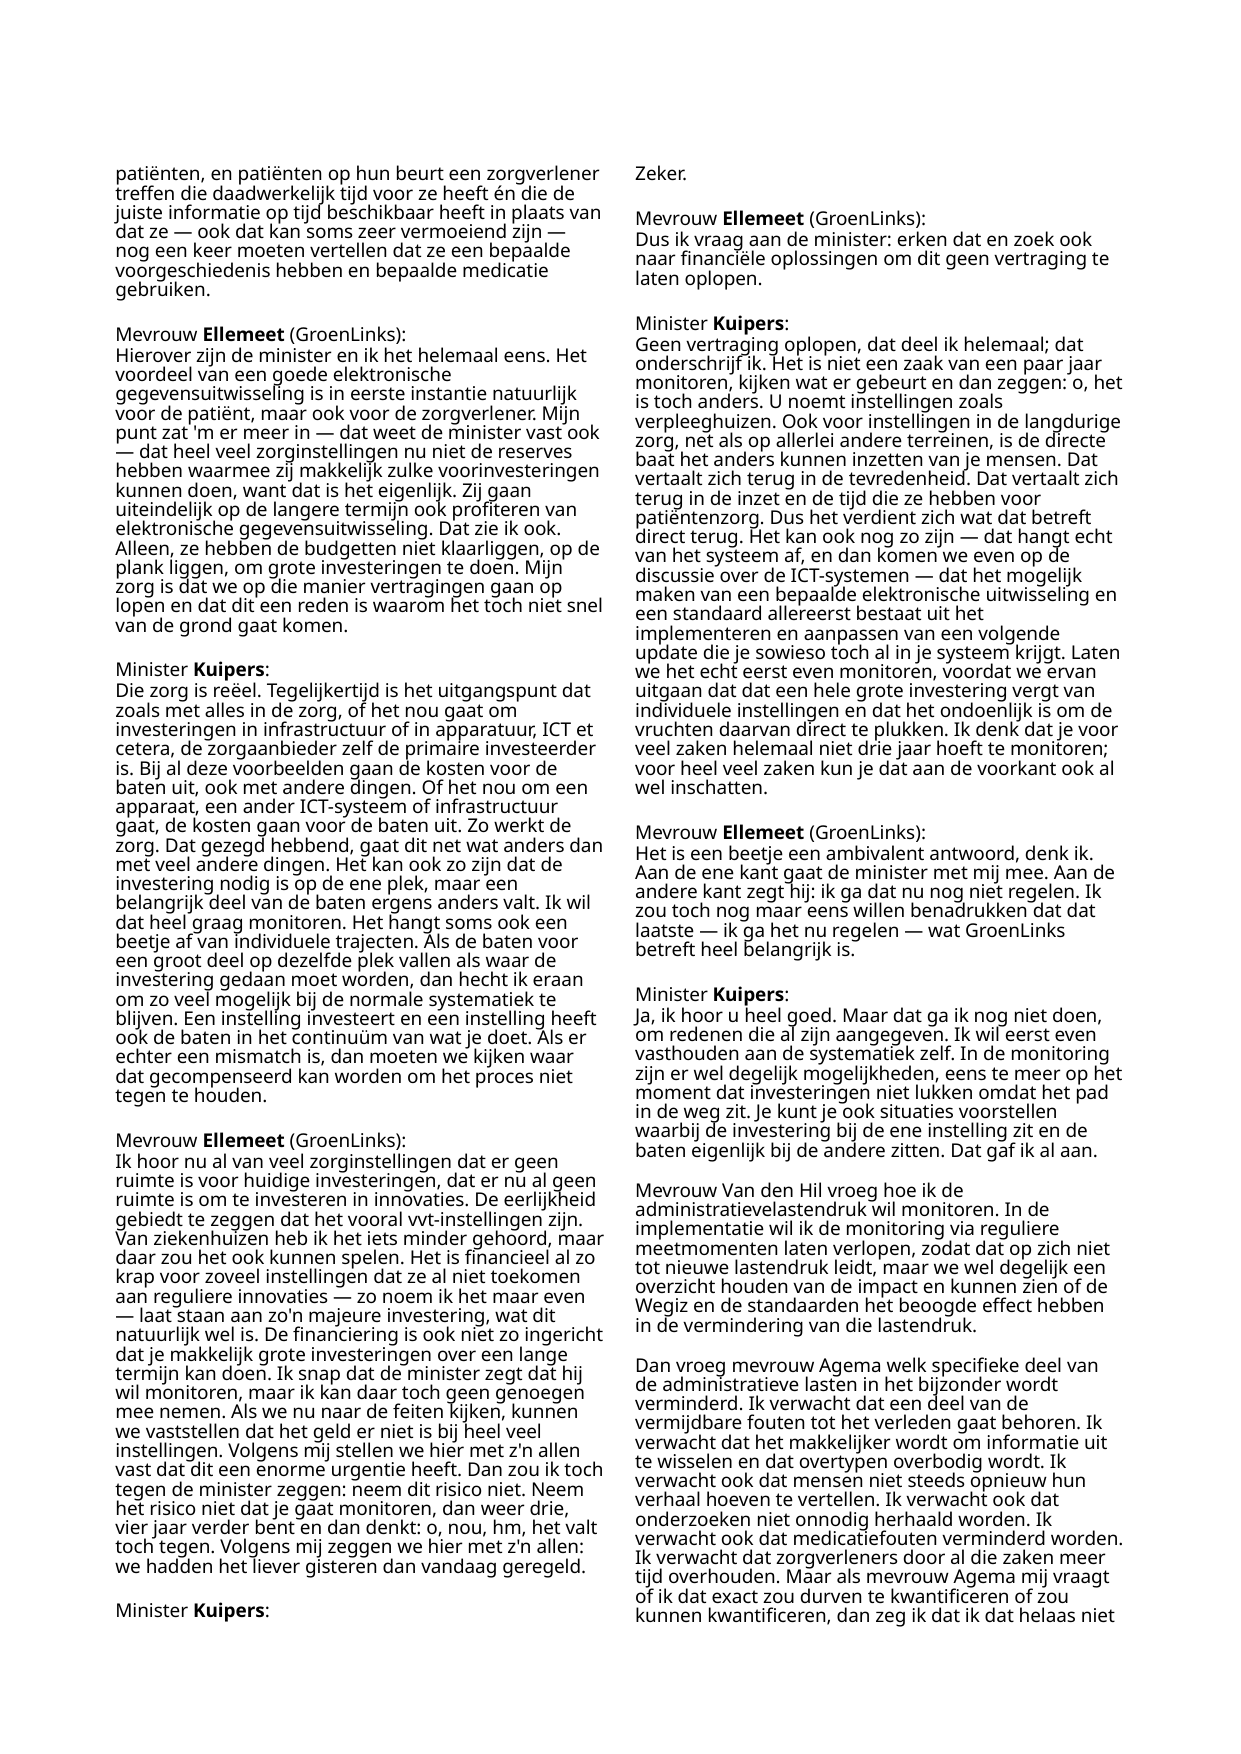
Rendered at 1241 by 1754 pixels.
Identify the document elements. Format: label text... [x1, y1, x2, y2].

text Minister Kuipers: [635, 981, 1125, 1007]
text Mevrouw Ellemeet (GroenLinks): [635, 205, 1125, 231]
text Geen vertraging oplopen, dat deel ik helemaal; dat onderschrijf ik. Het is niet een zaak van een paar jaar monitoren, kijken wat er gebeurt en dan zeggen: o, het is toch anders. U noemt instellingen zoals verpleeghuizen. Ook voor instellingen in de langdurige zorg, net als op allerlei andere terreinen, is de directe baat het anders kunnen inzetten van je mensen. Dat vertaalt zich terug in de tevredenheid. Dat vertaalt zich terug in de inzet en de tijd die ze hebben voor patiëntenzorg. Dus het verdient zich wat dat betreft direct terug. Het kan ook nog zo zijn — dat hangt echt van het systeem af, en dan komen we even op de discussie over de ICT-systemen — dat het mogelijk maken van een bepaalde elektronische uitwisseling en een standaard allereerst bestaat uit het implementeren en aanpassen van een volgende update die je sowieso toch al in je systeem krijgt. Laten we het echt eerst even monitoren, voordat we ervan uitgaan dat dat een hele grote investering vergt van individuele instellingen en dat het ondoenlijk is om de vruchten daarvan direct te plukken. Ik denk dat je voor veel zaken helemaal niet drie jaar hoeft te monitoren; voor heel veel zaken kun je dat aan de voorkant ook al wel inschatten. [635, 336, 1125, 798]
text Mevrouw Ellemeet (GroenLinks): [635, 819, 1125, 844]
text Minister Kuipers: [115, 1598, 605, 1623]
text Mevrouw Ellemeet (GroenLinks): [115, 1127, 605, 1153]
text Dan vroeg mevrouw Agema welk specifieke deel van de administratieve lasten in het bijzonder wordt verminderd. Ik verwacht dat een deel van de vermijdbare fouten tot het verleden gaat behoren. Ik verwacht dat het makkelijker wordt om informatie uit te wisselen en dat overtypen overbodig wordt. Ik verwacht ook dat mensen niet steeds opnieuw hun verhaal hoeven te vertellen. Ik verwacht ook dat onderzoeken niet onnodig herhaald worden. Ik verwacht ook dat medicatiefouten verminderd worden. Ik verwacht dat zorgverleners door al die zaken meer tijd overhouden. Maar als mevrouw Agema mij vraagt of ik dat exact zou durven te kwantificeren of zou kunnen kwantificeren, dan zeg ik dat ik dat helaas niet [635, 1357, 1125, 1626]
text Ik hoor nu al van veel zorginstellingen dat er geen ruimte is voor huidige investeringen, dat er nu al geen ruimte is om te investeren in innovaties. De eerlijkheid gebiedt te zeggen dat het vooral vvt-instellingen zijn. Van ziekenhuizen heb ik het iets minder gehoord, maar daar zou het ook kunnen spelen. Het is financieel al zo krap voor zoveel instellingen dat ze al niet toekomen aan reguliere innovaties — zo noem ik het maar even — laat staan aan zo'n majeure investering, wat dit natuurlijk wel is. De financiering is ook niet zo ingericht dat je makkelijk grote investeringen over een lange termijn kan doen. Ik snap dat de minister zegt dat hij wil monitoren, maar ik kan daar toch geen genoegen mee nemen. Als we nu naar de feiten kijken, kunnen we vaststellen dat het geld er niet is bij heel veel instellingen. Volgens mij stellen we hier met z'n allen vast dat dit een enorme urgentie heeft. Dan zou ik toch tegen de minister zeggen: neem dit risico niet. Neem het risico niet dat je gaat monitoren, dan weer drie, vier jaar verder bent en dan denkt: o, nou, hm, het valt toch tegen. Volgens mij zeggen we hier met z'n allen: we hadden het liever gisteren dan vandaag geregeld. [115, 1153, 605, 1577]
text patiënten, en patiënten op hun beurt een zorgverlener treffen die daadwerkelijk tijd voor ze heeft én die de juiste informatie op tijd beschikbaar heeft in plaats van dat ze — ook dat kan soms zeer vermoeiend zijn — nog een keer moeten vertellen dat ze een bepaalde voorgeschiedenis hebben en bepaalde medicatie gebruiken. [115, 165, 605, 300]
text Minister Kuipers: [115, 657, 605, 682]
text Dus ik vraag aan de minister: erken dat en zoek ook naar financiële oplossingen om dit geen vertraging te laten oplopen. [635, 231, 1125, 289]
text Zeker. [635, 165, 1125, 184]
text Mevrouw Van den Hil vroeg hoe ik de administratievelastendruk wil monitoren. In de implementatie wil ik de monitoring via reguliere meetmomenten laten verlopen, zodat dat op zich niet tot nieuwe lastendruk leidt, maar we wel degelijk een overzicht houden van de impact en kunnen zien of de Wegiz en de standaarden het beoogde effect hebben in de vermindering van die lastendruk. [635, 1182, 1125, 1336]
text Minister Kuipers: [635, 310, 1125, 336]
text Ja, ik hoor u heel goed. Maar dat ga ik nog niet doen, om redenen die al zijn aangegeven. Ik wil eerst even vasthouden aan de systematiek zelf. In de monitoring zijn er wel degelijk mogelijkheden, eens te meer op het moment dat investeringen niet lukken omdat het pad in de weg zit. Je kunt je ook situaties voorstellen waarbij de investering bij de ene instelling zit en de baten eigenlijk bij de andere zitten. Dat gaf ik al aan. [635, 1007, 1125, 1161]
text Die zorg is reëel. Tegelijkertijd is het uitgangspunt dat zoals met alles in de zorg, of het nou gaat om investeringen in infrastructuur of in apparatuur, ICT et cetera, de zorgaanbieder zelf de primaire investeerder is. Bij al deze voorbeelden gaan de kosten voor de baten uit, ook met andere dingen. Of het nou om een apparaat, een ander ICT-systeem of infrastructuur gaat, de kosten gaan voor de baten uit. Zo werkt de zorg. Dat gezegd hebbend, gaat dit net wat anders dan met veel andere dingen. Het kan ook zo zijn dat de investering nodig is op de ene plek, maar een belangrijk deel van de baten ergens anders valt. Ik wil dat heel graag monitoren. Het hangt soms ook een beetje af van individuele trajecten. Als de baten voor een groot deel op dezelfde plek vallen als waar de investering gedaan moet worden, dan hecht ik eraan om zo veel mogelijk bij de normale systematiek te blijven. Een instelling investeert en een instelling heeft ook de baten in het continuüm van wat je doet. Als er echter een mismatch is, dan moeten we kijken waar dat gecompenseerd kan worden om het proces niet tegen te houden. [115, 682, 605, 1106]
text Het is een beetje een ambivalent antwoord, denk ik. Aan de ene kant gaat de minister met mij mee. Aan de andere kant zegt hij: ik ga dat nu nog niet regelen. Ik zou toch nog maar eens willen benadrukken dat dat laatste — ik ga het nu regelen — wat GroenLinks betreft heel belangrijk is. [635, 844, 1125, 960]
text Mevrouw Ellemeet (GroenLinks): [115, 321, 605, 347]
text Hierover zijn de minister en ik het helemaal eens. Het voordeel van een goede elektronische gegevensuitwisseling is in eerste instantie natuurlijk voor de patiënt, maar ook voor de zorgverlener. Mijn punt zat 'm er meer in — dat weet de minister vast ook — dat heel veel zorginstellingen nu niet de reserves hebben waarmee zij makkelijk zulke voorinvesteringen kunnen doen, want dat is het eigenlijk. Zij gaan uiteindelijk op de langere termijn ook profiteren van elektronische gegevensuitwisseling. Dat zie ik ook. Alleen, ze hebben de budgetten niet klaarliggen, op de plank liggen, om grote investeringen te doen. Mijn zorg is dat we op die manier vertragingen gaan op lopen en dat dit een reden is waarom het toch niet snel van de grond gaat komen. [115, 347, 605, 636]
